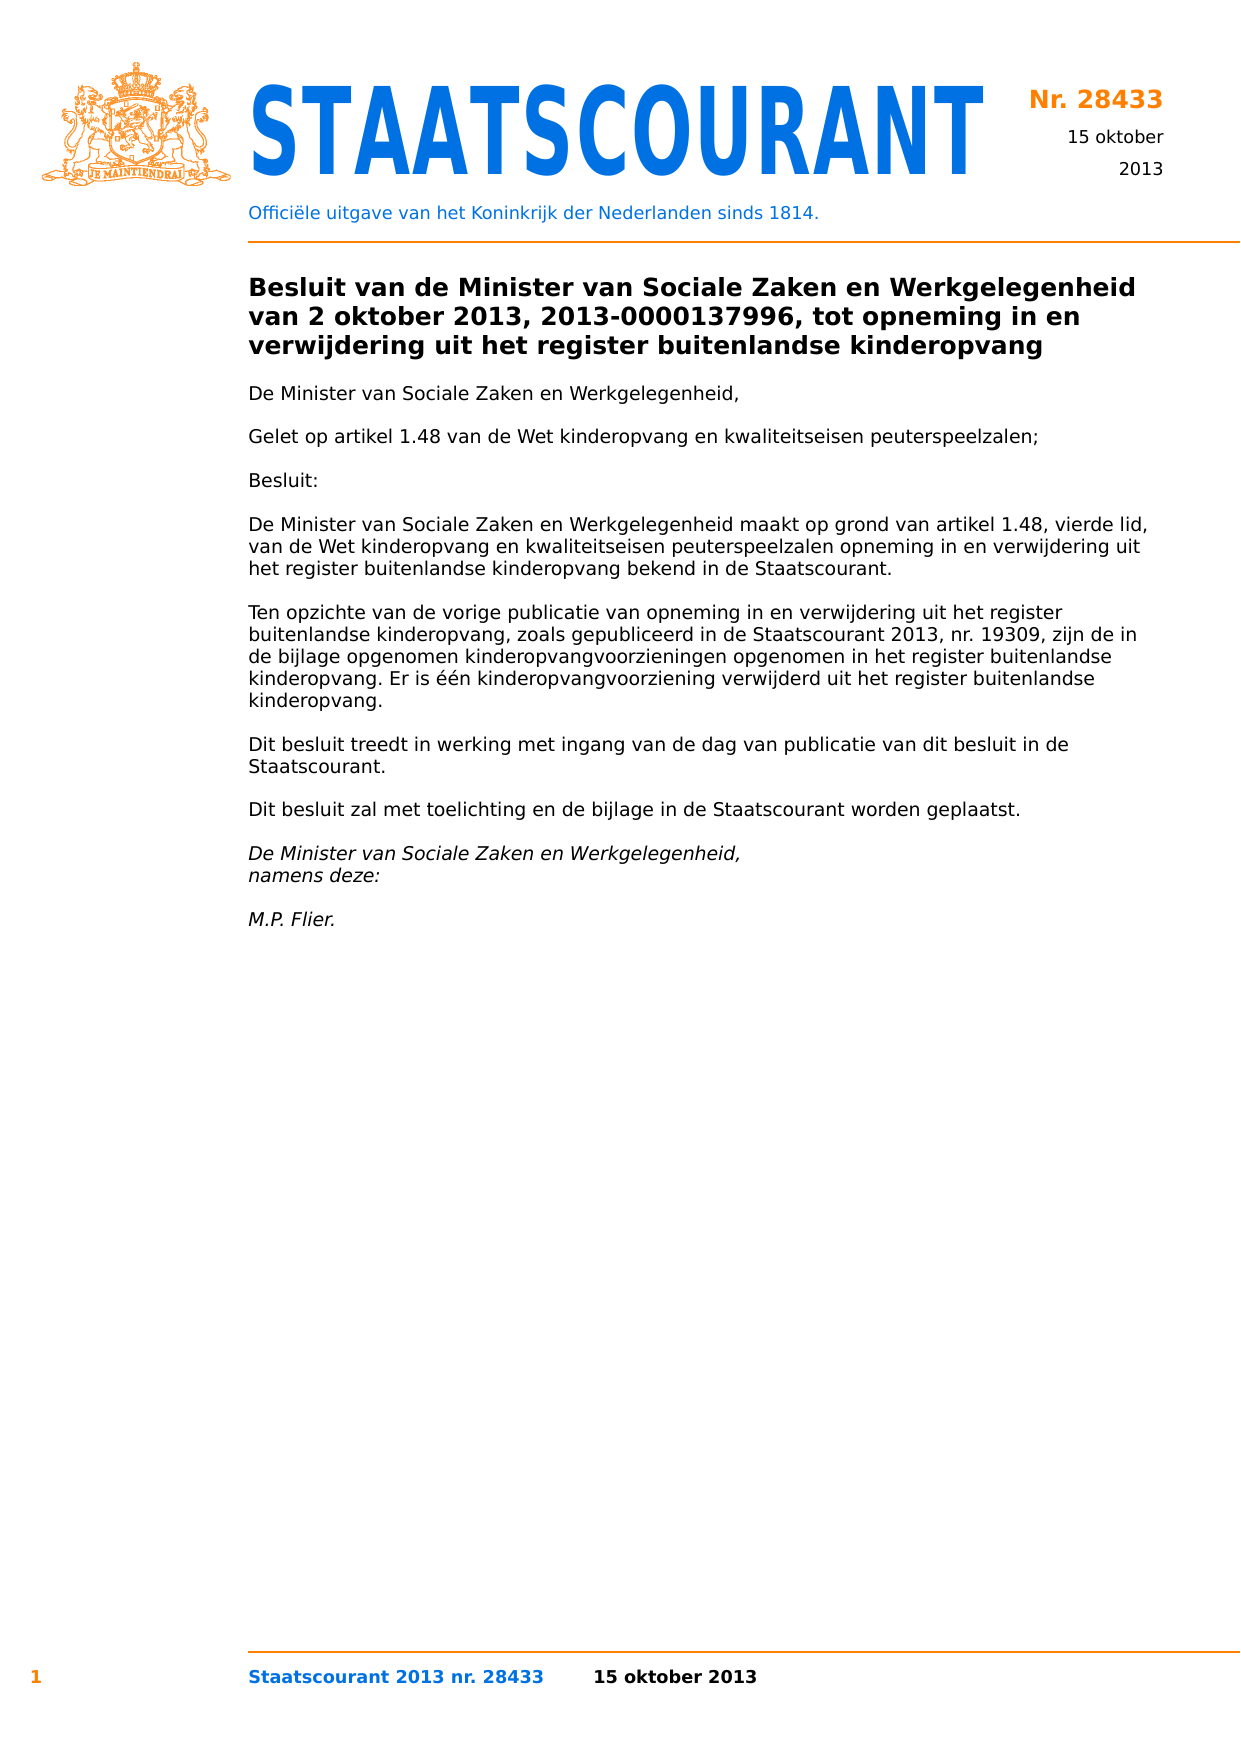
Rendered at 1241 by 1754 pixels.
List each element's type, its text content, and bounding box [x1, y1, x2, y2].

text Dit besluit zal met toelichting en de bijlage in de Staatscourant worden geplaatst. [248, 799, 1163, 821]
text Gelet op artikel 1.48 van de Wet kinderopvang en kwaliteitseisen peuterspeelzalen; [248, 426, 1163, 448]
table_cell 2013 [998, 153, 1240, 203]
subtitle Besluit van de Minister van Sociale Zaken en Werkgelegenheid van 2 oktober 2013, 2013-0000137996, tot opneming in en verwijdering uit het register buitenlandse kinderopvang [248, 273, 1163, 361]
picture [41, 62, 231, 186]
text Besluit: [248, 470, 1163, 492]
table_cell 15 oktober [998, 121, 1240, 153]
text De Minister van Sociale Zaken en Werkgelegenheid, namens deze: M.P. Flier. [248, 843, 1163, 931]
text De Minister van Sociale Zaken en Werkgelegenheid maakt op grond van artikel 1.48, vierde lid, van de Wet kinderopvang en kwaliteitseisen peuterspeelzalen opneming in en verwijdering uit het register buitenlandse kinderopvang bekend in de Staatscourant. [248, 514, 1163, 580]
text Dit besluit treedt in werking met ingang van de dag van publicatie van dit besluit in de Staatscourant. [248, 733, 1163, 777]
table_header [25, 62, 248, 241]
table_cell Officiële uitgave van het Koninkrijk der Nederlanden sinds 1814. [248, 203, 1240, 241]
text De Minister van Sociale Zaken en Werkgelegenheid, [248, 382, 1163, 404]
table_header STAATSCOURANT [248, 62, 998, 203]
text Ten opzichte van de vorige publicatie van opneming in en verwijdering uit het register buitenlandse kinderopvang, zoals gepubliceerd in de Staatscourant 2013, nr. 19309, zijn de in de bijlage opgenomen kinderopvangvoorzieningen opgenomen in het register buitenlandse kinderopvang. Er is één kinderopvangvoorziening verwijderd uit het register buitenlandse kinderopvang. [248, 602, 1163, 712]
table_header Nr. 28433 [998, 62, 1240, 121]
